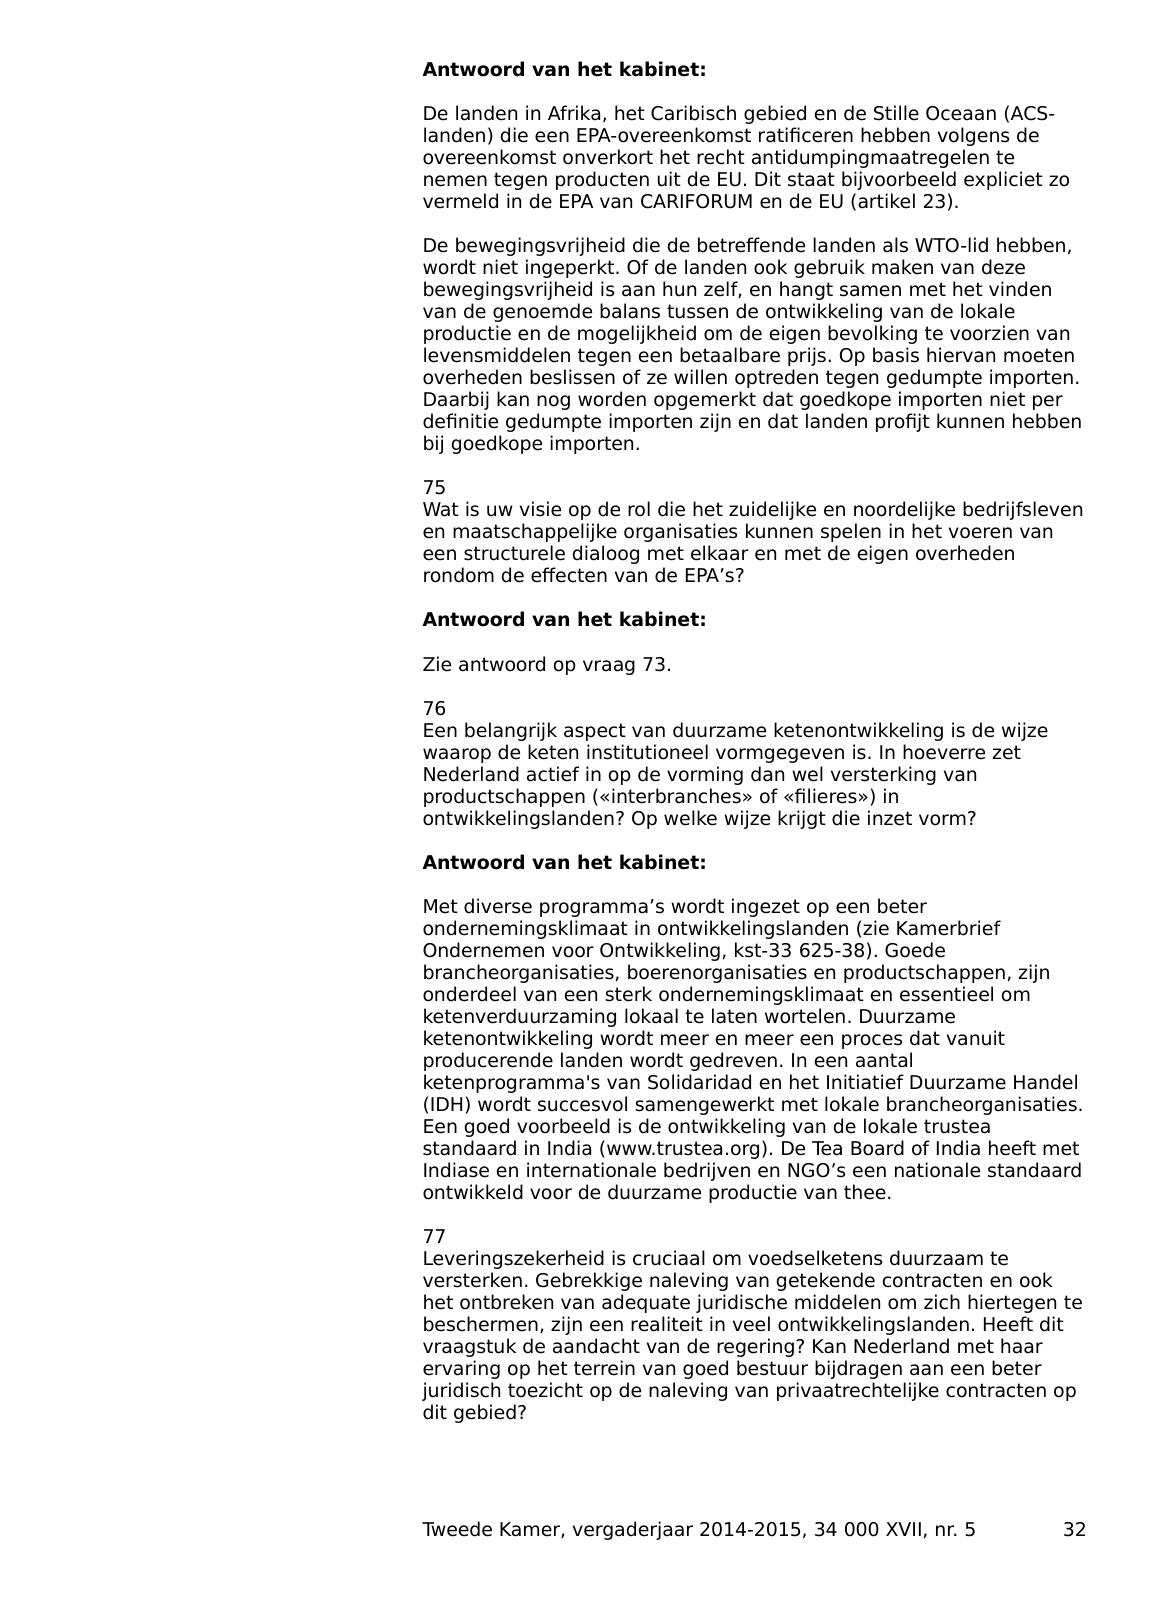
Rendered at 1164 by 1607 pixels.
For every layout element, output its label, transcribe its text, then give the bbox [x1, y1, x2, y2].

text 75 [422, 477, 1087, 499]
text Leveringszekerheid is cruciaal om voedselketens duurzaam te versterken. Gebrekkige naleving van getekende contracten en ook het ontbreken van adequate juridische middelen om zich hiertegen te beschermen, zijn een realiteit in veel ontwikkelingslanden. Heeft dit vraagstuk de aandacht van de regering? Kan Nederland met haar ervaring op het terrein van goed bestuur bijdragen aan een beter juridisch toezicht op de naleving van privaatrechtelijke contracten op dit gebied? [422, 1248, 1087, 1424]
text De bewegingsvrijheid die de betreffende landen als WTO-lid hebben, wordt niet ingeperkt. Of de landen ook gebruik maken van deze bewegingsvrijheid is aan hun zelf, en hangt samen met het vinden van de genoemde balans tussen de ontwikkeling van de lokale productie en de mogelijkheid om de eigen bevolking te voorzien van levensmiddelen tegen een betaalbare prijs. Op basis hiervan moeten overheden beslissen of ze willen optreden tegen gedumpte importen. Daarbij kan nog worden opgemerkt dat goedkope importen niet per definitie gedumpte importen zijn en dat landen profijt kunnen hebben bij goedkope importen. [422, 235, 1087, 455]
subtitle Antwoord van het kabinet: [422, 609, 1087, 631]
subtitle Antwoord van het kabinet: [422, 59, 1087, 81]
text Zie antwoord op vraag 73. [422, 653, 1087, 676]
text Een belangrijk aspect van duurzame ketenontwikkeling is de wijze waarop de keten institutioneel vormgegeven is. In hoeverre zet Nederland actief in op de vorming dan wel versterking van productschappen («interbranches» of «filieres») in ontwikkelingslanden? Op welke wijze krijgt die inzet vorm? [422, 720, 1087, 829]
subtitle Antwoord van het kabinet: [422, 852, 1087, 874]
text Met diverse programma’s wordt ingezet op een beter ondernemingsklimaat in ontwikkelingslanden (zie Kamerbrief Ondernemen voor Ontwikkeling, kst-33 625-38). Goede brancheorganisaties, boerenorganisaties en productschappen, zijn onderdeel van een sterk ondernemingsklimaat en essentieel om ketenverduurzaming lokaal te laten wortelen. Duurzame ketenontwikkeling wordt meer en meer een proces dat vanuit producerende landen wordt gedreven. In een aantal ketenprogramma's van Solidaridad en het Initiatief Duurzame Handel (IDH) wordt succesvol samengewerkt met lokale brancheorganisaties. Een goed voorbeeld is de ontwikkeling van de lokale trustea standaard in India (www.trustea.org). De Tea Board of India heeft met Indiase en internationale bedrijven en NGO’s een nationale standaard ontwikkeld voor de duurzame productie van thee. [422, 896, 1087, 1204]
text Wat is uw visie op de rol die het zuidelijke en noordelijke bedrijfsleven en maatschappelijke organisaties kunnen spelen in het voeren van een structurele dialoog met elkaar en met de eigen overheden rondom de effecten van de EPA’s? [422, 499, 1087, 587]
text 76 [422, 698, 1087, 720]
text De landen in Afrika, het Caribisch gebied en de Stille Oceaan (ACS-landen) die een EPA-overeenkomst ratificeren hebben volgens de overeenkomst onverkort het recht antidumpingmaatregelen te nemen tegen producten uit de EU. Dit staat bijvoorbeeld expliciet zo vermeld in de EPA van CARIFORUM en de EU (artikel 23). [422, 103, 1087, 213]
text 77 [422, 1226, 1087, 1248]
